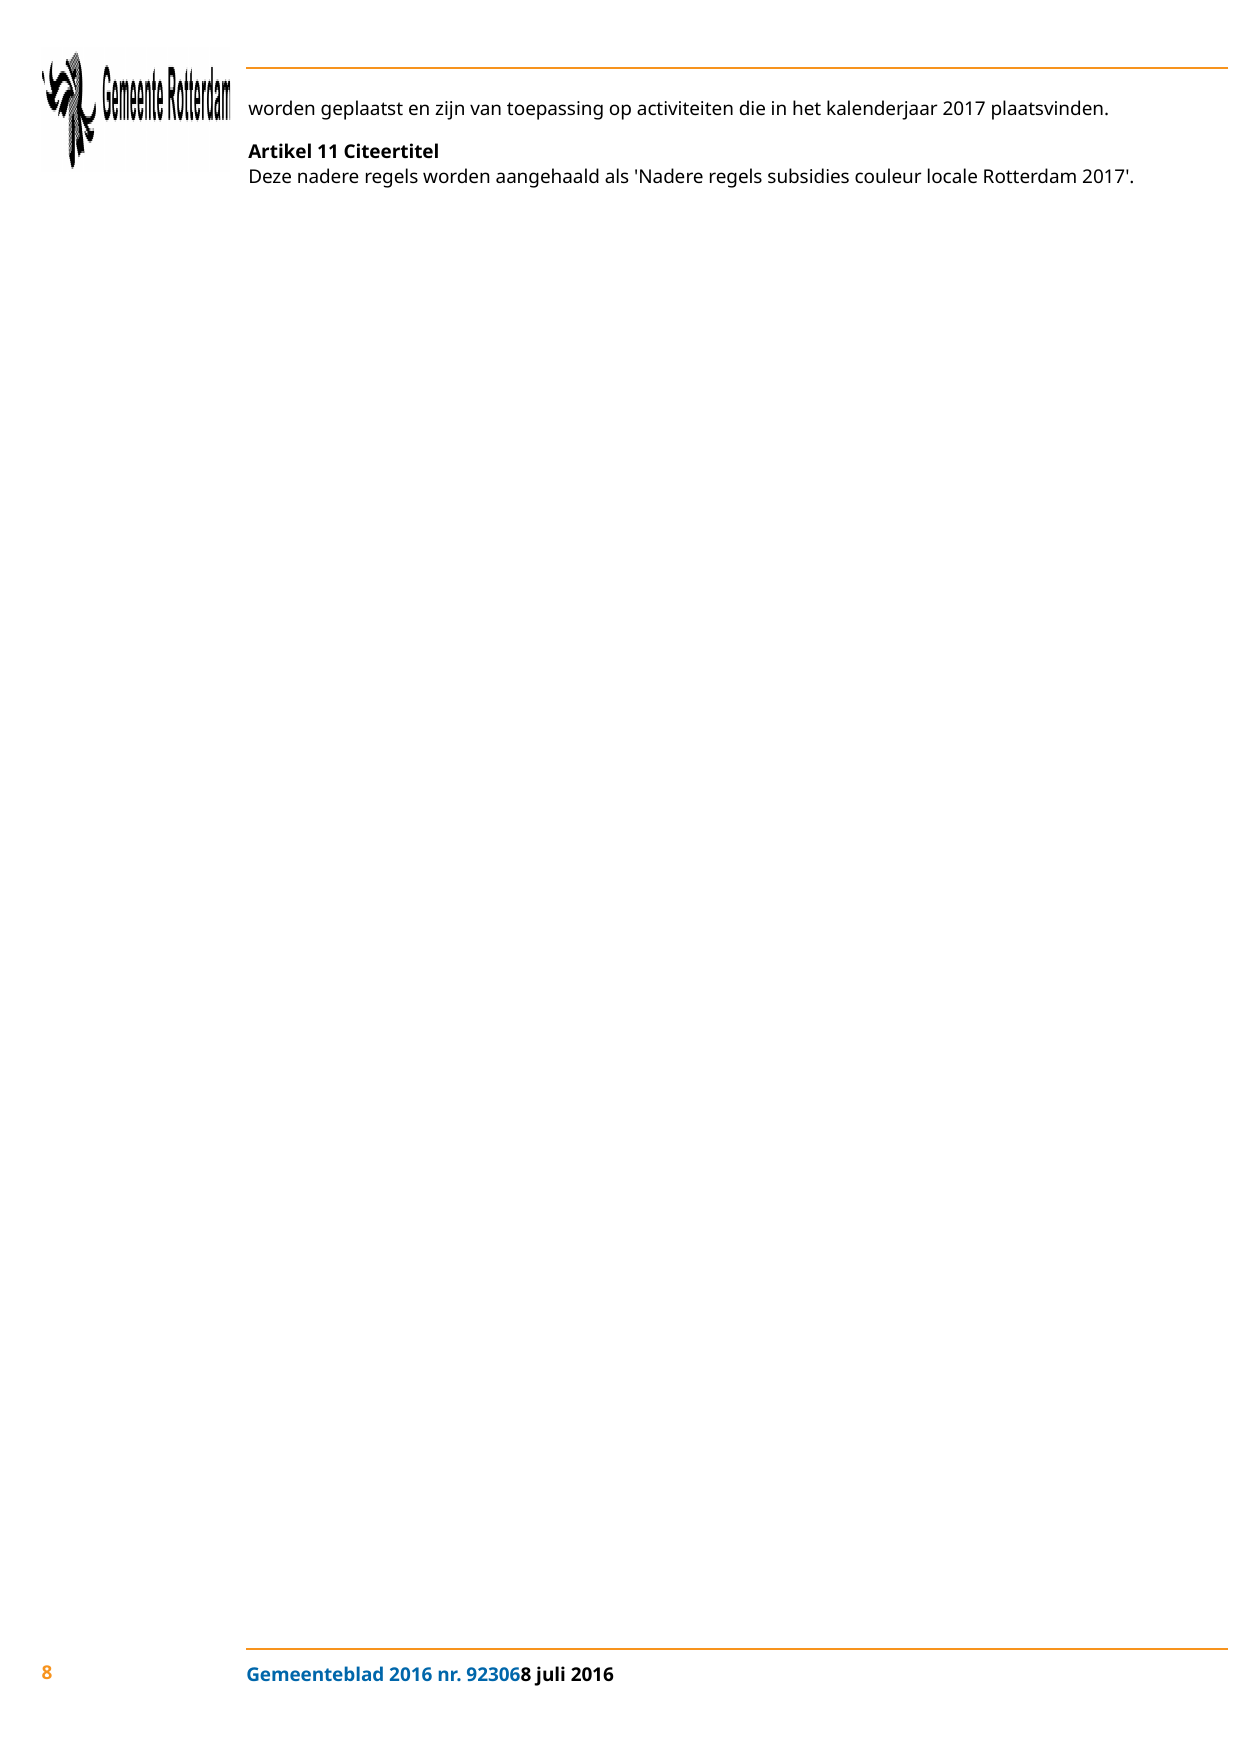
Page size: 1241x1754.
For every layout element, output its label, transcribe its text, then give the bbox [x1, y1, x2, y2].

text worden geplaatst en zijn van toepassing op activiteiten die in het kalenderjaar 2017 plaatsvinden. [248, 95, 1152, 121]
text Artikel 11 Citeertitel [248, 138, 1152, 164]
text Deze nadere regels worden aangehaald als 'Nadere regels subsidies couleur locale Rotterdam 2017'. [248, 164, 1152, 189]
picture [41, 47, 231, 172]
